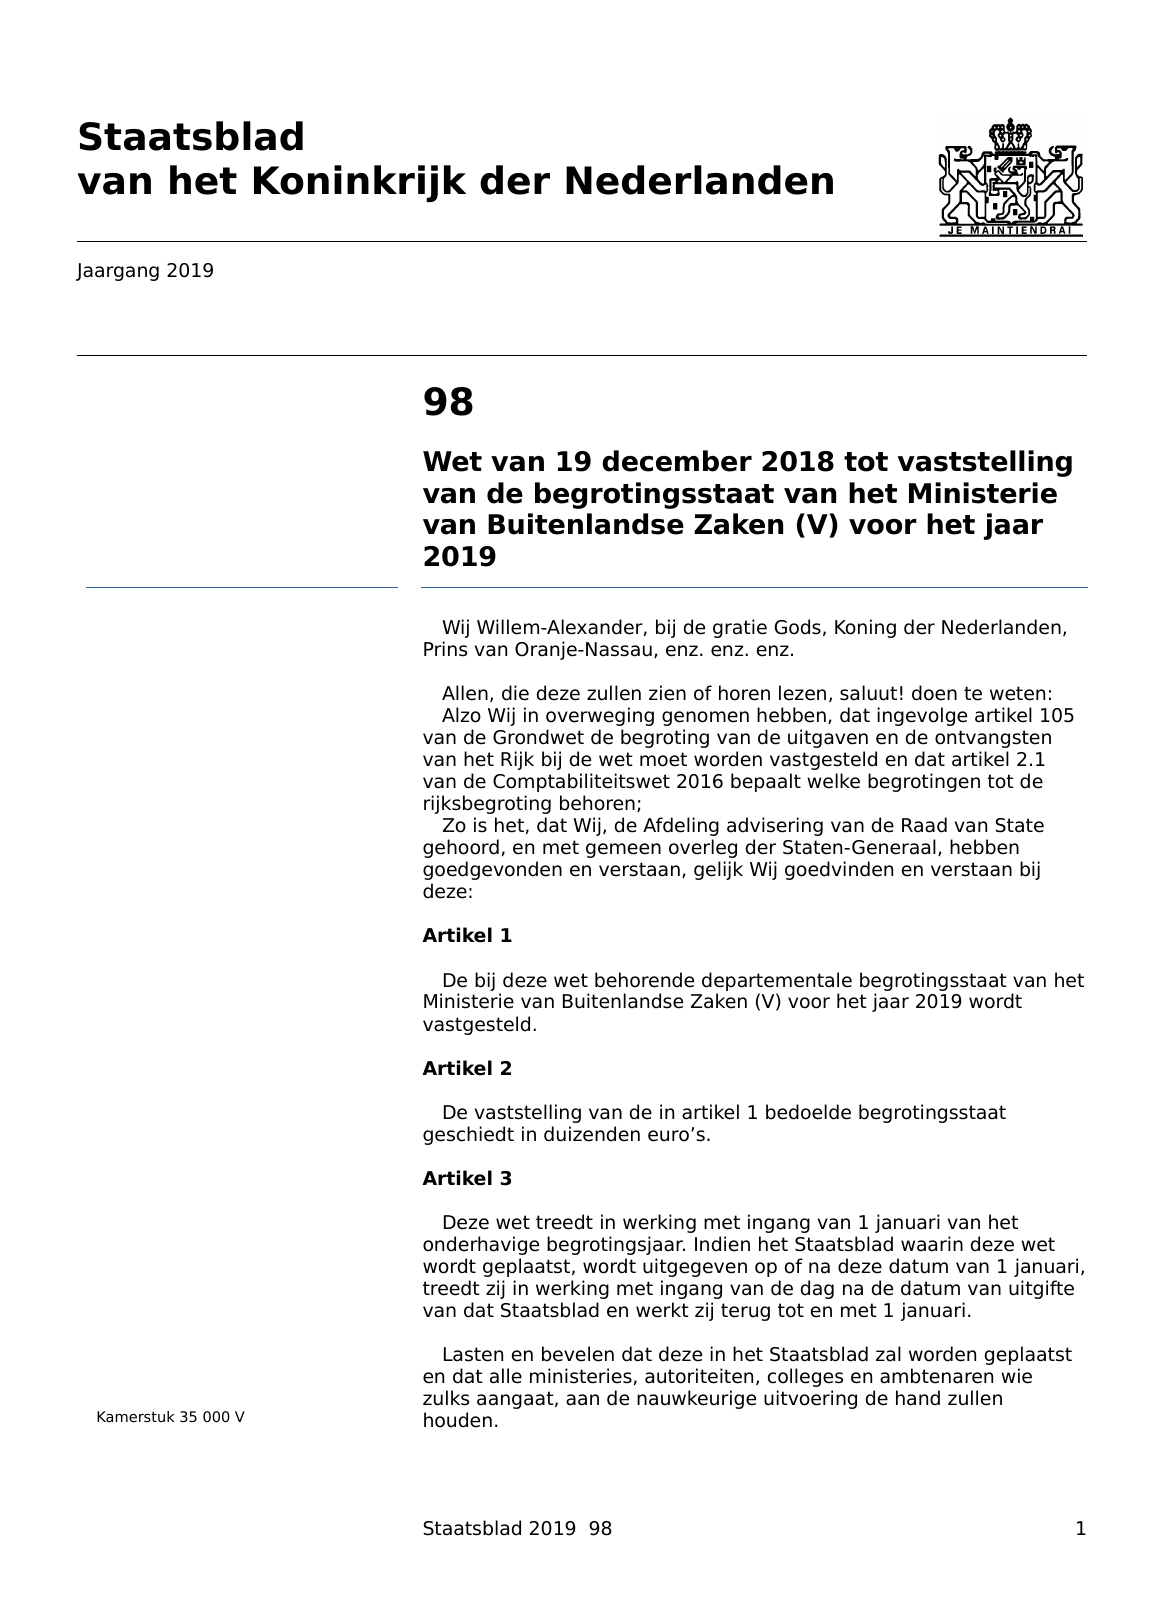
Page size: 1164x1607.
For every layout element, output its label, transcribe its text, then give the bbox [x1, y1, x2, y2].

text Wet van 19 december 2018 tot vaststelling van de begrotingsstaat van het Ministerie van Buitenlandse Zaken (V) voor het jaar 2019 [422, 447, 1087, 573]
table_header [886, 100, 1087, 241]
text Lasten en bevelen dat deze in het Staatsblad zal worden geplaatst en dat alle ministeries, autoriteiten, colleges en ambtenaren wie zulks aangaat, aan de nauwkeurige uitvoering de hand zullen houden. [422, 1344, 1087, 1432]
text Zo is het, dat Wij, de Afdeling advisering van de Raad van State gehoord, en met gemeen overleg der Staten-Generaal, hebben goedgevonden en verstaan, gelijk Wij goedvinden en verstaan bij deze: [422, 815, 1087, 903]
text De vaststelling van de in artikel 1 bedoelde begrotingsstaat geschiedt in duizenden euro’s. [422, 1102, 1087, 1146]
text Deze wet treedt in werking met ingang van 1 januari van het onderhavige begrotingsjaar. Indien het Staatsblad waarin deze wet wordt geplaatst, wordt uitgegeven op of na deze datum van 1 januari, treedt zij in werking met ingang van de dag na de datum van uitgifte van dat Staatsblad en werkt zij terug tot en met 1 januari. [422, 1212, 1087, 1322]
subtitle Artikel 3 [422, 1168, 1087, 1190]
picture [936, 115, 1087, 240]
subtitle Artikel 1 [422, 925, 1087, 947]
subtitle Artikel 2 [422, 1058, 1087, 1079]
subtitle 98 [422, 381, 1087, 424]
text Wij Willem-Alexander, bij de gratie Gods, Koning der Nederlanden, Prins van Oranje-Nassau, enz. enz. enz. [422, 617, 1087, 661]
table_cell Jaargang 2019 [77, 242, 1087, 355]
table_header Staatsblad van het Koninkrijk der Nederlanden [77, 100, 886, 241]
text De bij deze wet behorende departementale begrotingsstaat van het Ministerie van Buitenlandse Zaken (V) voor het jaar 2019 wordt vastgesteld. [422, 969, 1087, 1035]
text Allen, die deze zullen zien of horen lezen, saluut! doen te weten: [422, 683, 1087, 705]
text Kamerstuk 35 000 V [77, 1409, 396, 1426]
text Alzo Wij in overweging genomen hebben, dat ingevolge artikel 105 van de Grondwet de begroting van de uitgaven en de ontvangsten van het Rijk bij de wet moet worden vastgesteld en dat artikel 2.1 van de Comptabiliteitswet 2016 bepaalt welke begrotingen tot de rijksbegroting behoren; [422, 705, 1087, 815]
